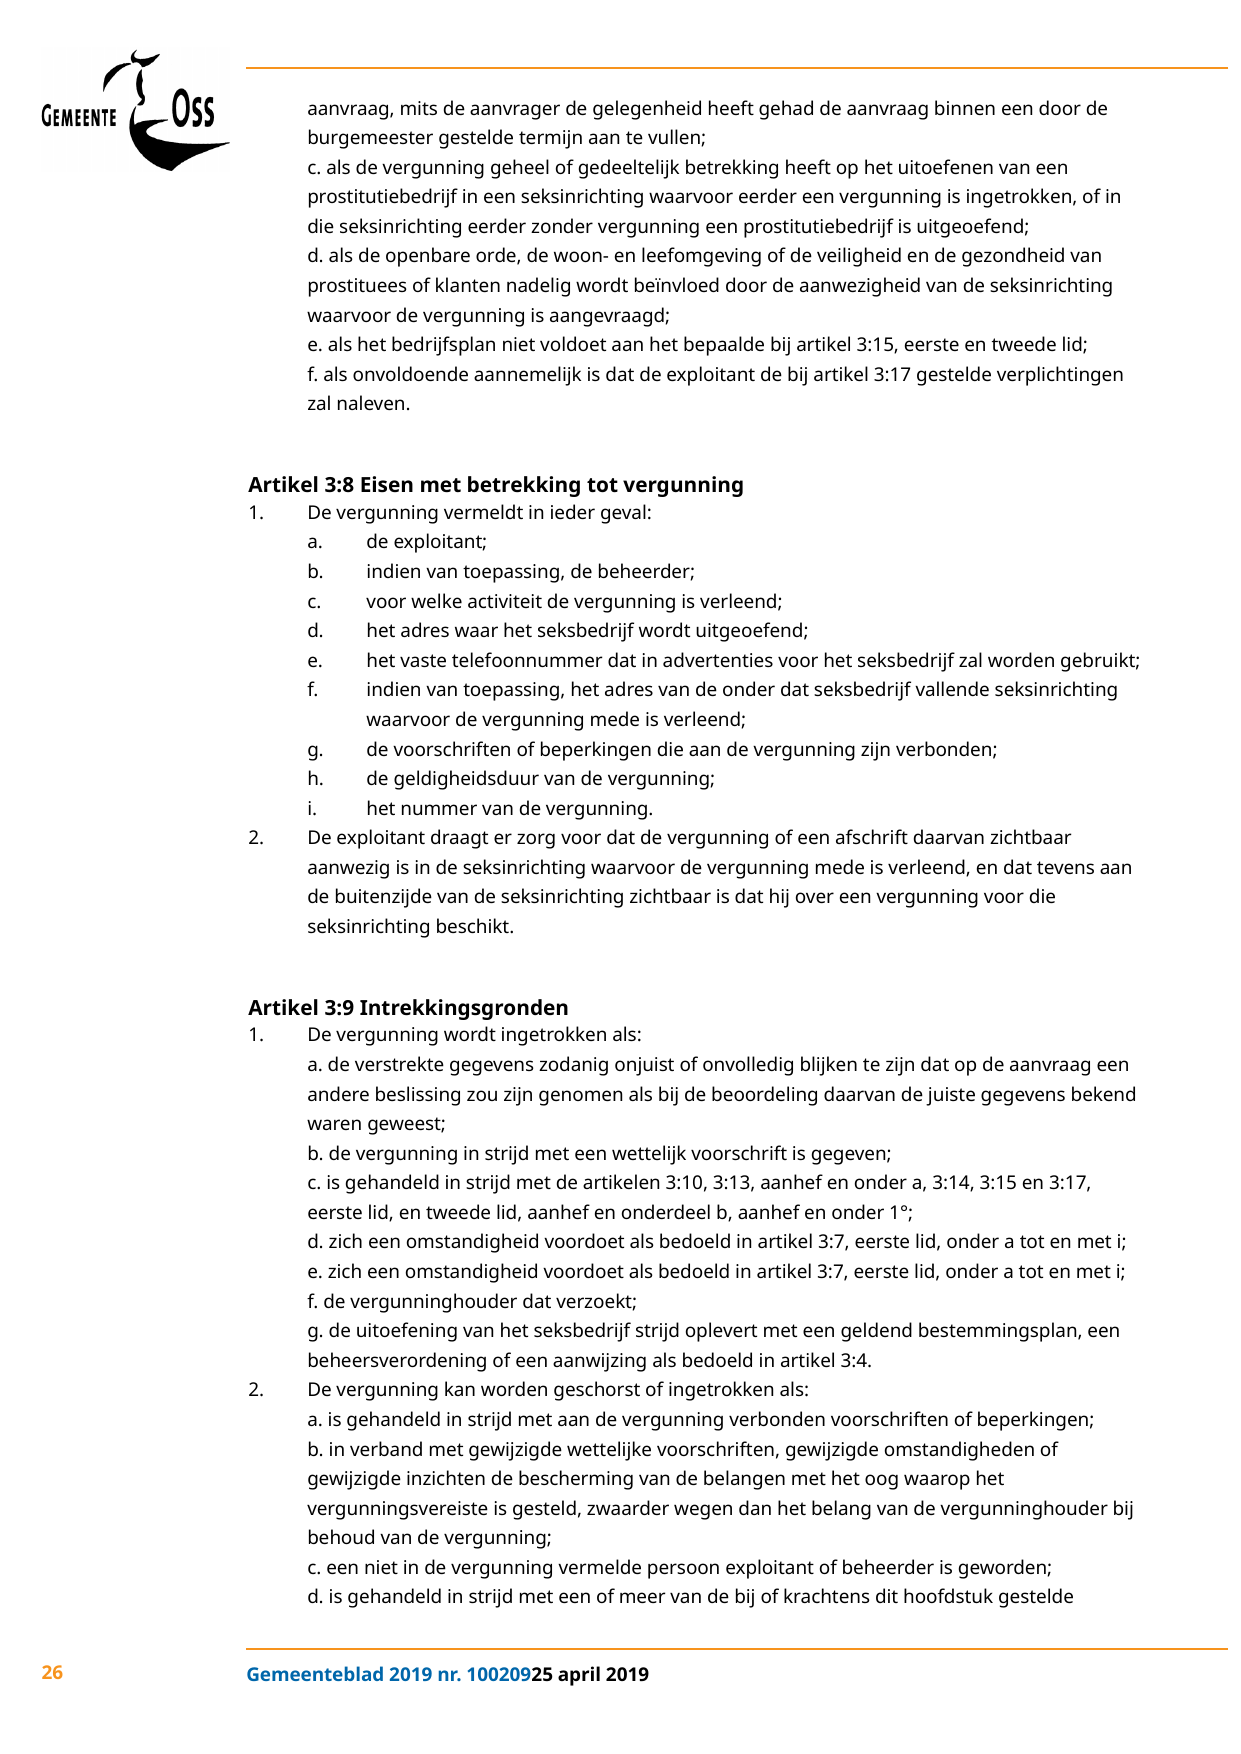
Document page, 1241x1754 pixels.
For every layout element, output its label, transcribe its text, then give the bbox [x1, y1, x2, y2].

list g. de uitoefening van het seksbedrijf strijd oplevert met een geldend bestemmingsplan, een beheersverordening of een aanwijzing als bedoeld in artikel 3:4. [248, 1317, 1152, 1373]
list het vaste telefoonnummer dat in advertenties voor het seksbedrijf zal worden gebruikt; [307, 647, 1152, 673]
list d. zich een omstandigheid voordoet als bedoeld in artikel 3:7, eerste lid, onder a tot en met i; [248, 1229, 1152, 1254]
list b. de vergunning in strijd met een wettelijk voorschrift is gegeven; [248, 1140, 1152, 1166]
picture [41, 47, 231, 172]
list De vergunning wordt ingetrokken als: [248, 1022, 1152, 1047]
list e. zich een omstandigheid voordoet als bedoeld in artikel 3:7, eerste lid, onder a tot en met i; [248, 1258, 1152, 1284]
list e. als het bedrijfsplan niet voldoet aan het bepaalde bij artikel 3:15, eerste en tweede lid; [248, 331, 1152, 357]
list d. als de openbare orde, de woon- en leefomgeving of de veiligheid en de gezondheid van prostituees of klanten nadelig wordt beïnvloed door de aanwezigheid van de seksinrichting waarvoor de vergunning is aangevraagd; [248, 243, 1152, 328]
list d. is gehandeld in strijd met een of meer van de bij of krachtens dit hoofdstuk gestelde [248, 1584, 1152, 1609]
list a. de verstrekte gegevens zodanig onjuist of onvolledig blijken te zijn dat op de aanvraag een andere beslissing zou zijn genomen als bij de beoordeling daarvan de juiste gegevens bekend waren geweest; [248, 1051, 1152, 1136]
list f. de vergunninghouder dat verzoekt; [248, 1288, 1152, 1314]
list c. als de vergunning geheel of gedeeltelijk betrekking heeft op het uitoefenen van een prostitutiebedrijf in een seksinrichting waarvoor eerder een vergunning is ingetrokken, of in die seksinrichting eerder zonder vergunning een prostitutiebedrijf is uitgeoefend; [248, 154, 1152, 239]
list de geldigheidsduur van de vergunning; [307, 765, 1152, 791]
list a. is gehandeld in strijd met aan de vergunning verbonden voorschriften of beperkingen; [248, 1406, 1152, 1432]
list De vergunning vermeldt in ieder geval: [248, 499, 1152, 525]
list het nummer van de vergunning. [307, 795, 1152, 821]
list indien van toepassing, de beheerder; [307, 558, 1152, 584]
list aanvraag, mits de aanvrager de gelegenheid heeft gehad de aanvraag binnen een door de burgemeester gestelde termijn aan te vullen; [248, 95, 1152, 150]
list het adres waar het seksbedrijf wordt uitgeoefend; [307, 617, 1152, 643]
text Artikel 3:9 Intrekkingsgronden [248, 993, 1152, 1022]
list De exploitant draagt er zorg voor dat de vergunning of een afschrift daarvan zichtbaar aanwezig is in de seksinrichting waarvoor de vergunning mede is verleend, en dat tevens aan de buitenzijde van de seksinrichting zichtbaar is dat hij over een vergunning voor die seksinrichting beschikt. [248, 824, 1152, 939]
list c. is gehandeld in strijd met de artikelen 3:10, 3:13, aanhef en onder a, 3:14, 3:15 en 3:17, eerste lid, en tweede lid, aanhef en onderdeel b, aanhef en onder 1°; [248, 1169, 1152, 1225]
list de exploitant; [307, 529, 1152, 554]
list c. een niet in de vergunning vermelde persoon exploitant of beheerder is geworden; [248, 1554, 1152, 1580]
list indien van toepassing, het adres van de onder dat seksbedrijf vallende seksinrichting waarvoor de vergunning mede is verleend; [307, 677, 1152, 732]
list de voorschriften of beperkingen die aan de vergunning zijn verbonden; [307, 736, 1152, 761]
list b. in verband met gewijzigde wettelijke voorschriften, gewijzigde omstandigheden of gewijzigde inzichten de bescherming van de belangen met het oog waarop het vergunningsvereiste is gesteld, zwaarder wegen dan het belang van de vergunninghouder bij behoud van de vergunning; [248, 1436, 1152, 1550]
list voor welke activiteit de vergunning is verleend; [307, 588, 1152, 613]
list De vergunning kan worden geschorst of ingetrokken als: [248, 1377, 1152, 1402]
list f. als onvoldoende aannemelijk is dat de exploitant de bij artikel 3:17 gestelde verplichtingen zal naleven. [248, 361, 1152, 416]
text Artikel 3:8 Eisen met betrekking tot vergunning [248, 471, 1152, 499]
